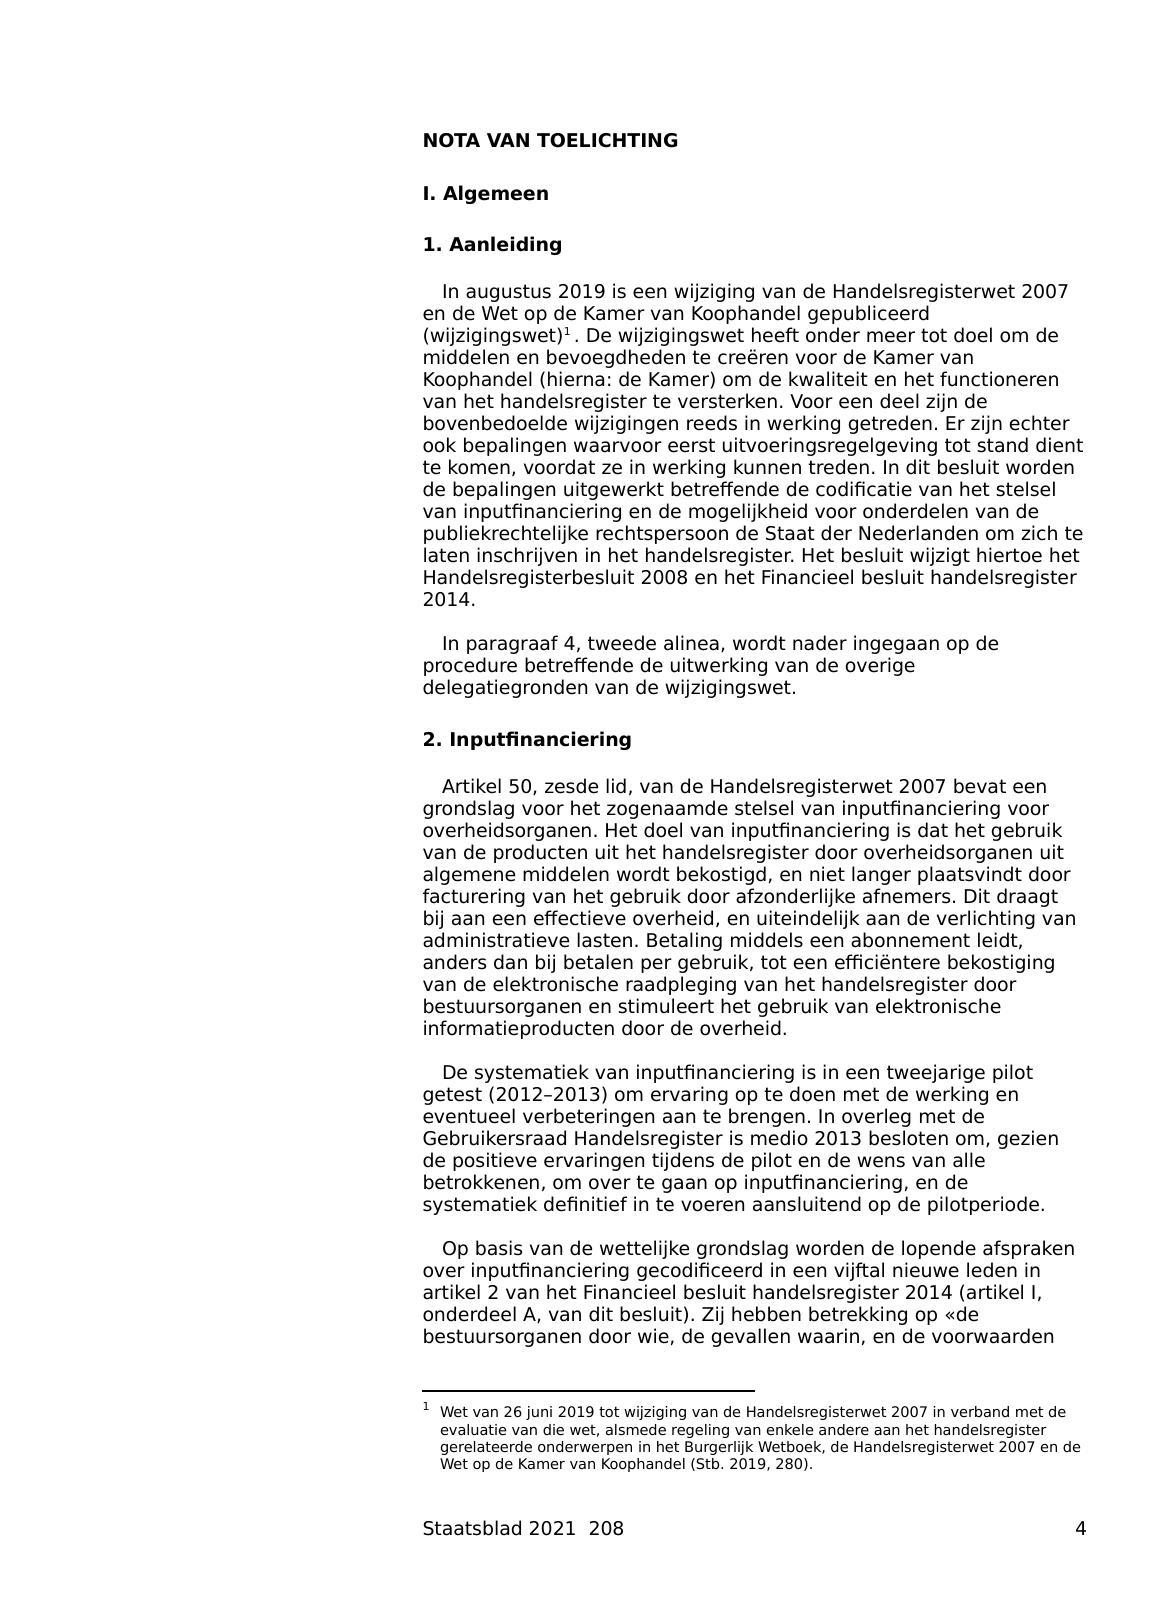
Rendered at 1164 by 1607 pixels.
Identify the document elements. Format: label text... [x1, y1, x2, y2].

subtitle I. Algemeen [422, 182, 1087, 204]
subtitle 1. Aanleiding [422, 234, 1087, 256]
text Artikel 50, zesde lid, van de Handelsregisterwet 2007 bevat een grondslag voor het zogenaamde stelsel van inputfinanciering voor overheidsorganen. Het doel van inputfinanciering is dat het gebruik van de producten uit het handelsregister door overheidsorganen uit algemene middelen wordt bekostigd, en niet langer plaatsvindt door facturering van het gebruik door afzonderlijke afnemers. Dit draagt bij aan een effectieve overheid, en uiteindelijk aan de verlichting van administratieve lasten. Betaling middels een abonnement leidt, anders dan bij betalen per gebruik, tot een efficiëntere bekostiging van de elektronische raadpleging van het handelsregister door bestuursorganen en stimuleert het gebruik van elektronische informatieproducten door de overheid. [422, 776, 1087, 1040]
subtitle NOTA VAN TOELICHTING [422, 130, 1087, 152]
text In paragraaf 4, tweede alinea, wordt nader ingegaan op de procedure betreffende de uitwerking van de overige delegatiegronden van de wijzigingswet. [422, 633, 1087, 699]
text In augustus 2019 is een wijziging van de Handelsregisterwet 2007 en de Wet op de Kamer van Koophandel gepubliceerd (wijzigingswet). De wijzigingswet heeft onder meer tot doel om de middelen en bevoegdheden te creëren voor de Kamer van Koophandel (hierna: de Kamer) om de kwaliteit en het functioneren van het handelsregister te versterken. Voor een deel zijn de bovenbedoelde wijzigingen reeds in werking getreden. Er zijn echter ook bepalingen waarvoor eerst uitvoeringsregelgeving tot stand dient te komen, voordat ze in werking kunnen treden. In dit besluit worden de bepalingen uitgewerkt betreffende de codificatie van het stelsel van inputfinanciering en de mogelijkheid voor onderdelen van de publiekrechtelijke rechtspersoon de Staat der Nederlanden om zich te laten inschrijven in het handelsregister. Het besluit wijzigt hiertoe het Handelsregisterbesluit 2008 en het Financieel besluit handelsregister 2014. [422, 281, 1087, 611]
text De systematiek van inputfinanciering is in een tweejarige pilot getest (2012–2013) om ervaring op te doen met de werking en eventueel verbeteringen aan te brengen. In overleg met de Gebruikersraad Handelsregister is medio 2013 besloten om, gezien de positieve ervaringen tijdens de pilot en de wens van alle betrokkenen, om over te gaan op inputfinanciering, en de systematiek definitief in te voeren aansluitend op de pilotperiode. [422, 1062, 1087, 1216]
text Op basis van de wettelijke grondslag worden de lopende afspraken over inputfinanciering gecodificeerd in een vijftal nieuwe leden in artikel 2 van het Financieel besluit handelsregister 2014 (artikel I, onderdeel A, van dit besluit). Zij hebben betrekking op «de bestuursorganen door wie, de gevallen waarin, en de voorwaarden [422, 1238, 1087, 1348]
subtitle 2. Inputfinanciering [422, 729, 1087, 751]
text Wet van 26 juni 2019 tot wijziging van de Handelsregisterwet 2007 in verband met de evaluatie van die wet, alsmede regeling van enkele andere aan het handelsregister gerelateerde onderwerpen in het Burgerlijk Wetboek, de Handelsregisterwet 2007 en de Wet op de Kamer van Koophandel (Stb. 2019, 280). [422, 1400, 1087, 1473]
